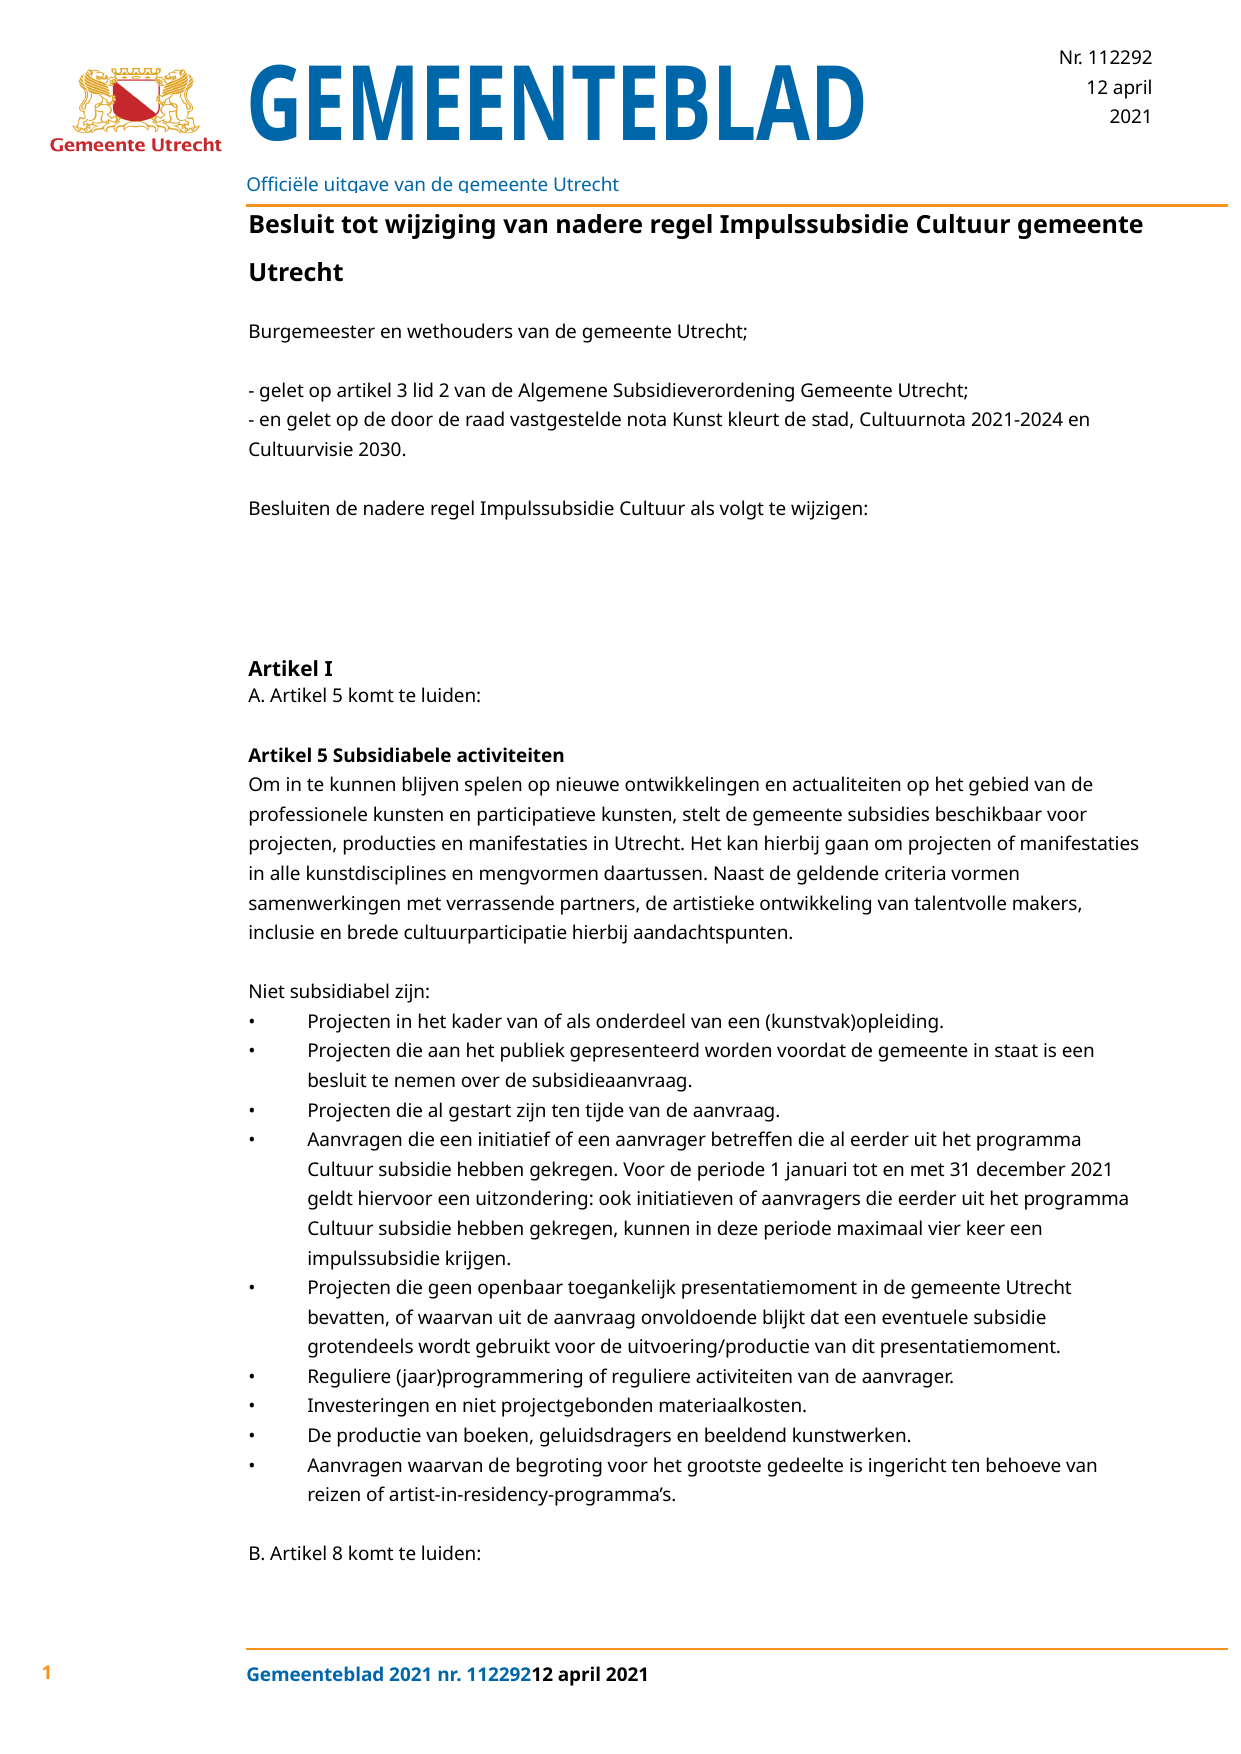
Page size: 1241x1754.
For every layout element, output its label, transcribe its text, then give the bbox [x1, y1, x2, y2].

text Om in te kunnen blijven spelen op nieuwe ontwikkelingen en actualiteiten op het gebied van de professionele kunsten en participatieve kunsten, stelt de gemeente subsidies beschikbaar voor projecten, producties en manifestaties in Utrecht. Het kan hierbij gaan om projecten of manifestaties in alle kunstdisciplines en mengvormen daartussen. Naast de geldende criteria vormen samenwerkingen met verrassende partners, de artistieke ontwikkeling van talentvolle makers, inclusie en brede cultuurparticipatie hierbij aandachtspunten. [248, 771, 1152, 945]
text Besluiten de nadere regel Impulssubsidie Cultuur als volgt te wijzigen: [248, 495, 1152, 521]
list De productie van boeken, geluidsdragers en beeldend kunstwerken. [248, 1422, 1152, 1448]
text Niet subsidiabel zijn: [248, 978, 1152, 1004]
list Projecten die aan het publiek gepresenteerd worden voordat de gemeente in staat is een besluit te nemen over de subsidieaanvraag. [248, 1038, 1152, 1093]
list Projecten die geen openbaar toegankelijk presentatiemoment in de gemeente Utrecht bevatten, of waarvan uit de aanvraag onvoldoende blijkt dat een eventuele subsidie grotendeels wordt gebruikt voor de uitvoering/productie van dit presentatiemoment. [248, 1274, 1152, 1359]
text Artikel 5 Subsidiabele activiteiten [248, 742, 1152, 768]
text A. Artikel 5 komt te luiden: [248, 683, 1152, 708]
text - gelet op artikel 3 lid 2 van de Algemene Subsidieverordening Gemeente Utrecht; [248, 377, 1152, 403]
list Aanvragen waarvan de begroting voor het grootste gedeelte is ingericht ten behoeve van reizen of artist-in-residency-programma’s. [248, 1452, 1152, 1507]
text Artikel I [248, 654, 1152, 683]
text Besluit tot wijziging van nadere regel Impulssubsidie Cultuur gemeente Utrecht [248, 207, 1152, 288]
text Burgemeester en wethouders van de gemeente Utrecht; [248, 318, 1152, 344]
list Aanvragen die een initiatief of een aanvrager betreffen die al eerder uit het programma Cultuur subsidie hebben gekregen. Voor de periode 1 januari tot en met 31 december 2021 geldt hiervoor een uitzondering: ook initiatieven of aanvragers die eerder uit het programma Cultuur subsidie hebben gekregen, kunnen in deze periode maximaal vier keer een impulssubsidie krijgen. [248, 1126, 1152, 1271]
list Investeringen en niet projectgebonden materiaalkosten. [248, 1393, 1152, 1418]
text B. Artikel 8 komt te luiden: [248, 1541, 1152, 1566]
text - en gelet op de door de raad vastgestelde nota Kunst kleurt de stad, Cultuurnota 2021-2024 en Cultuurvisie 2030. [248, 407, 1152, 462]
picture [41, 47, 231, 172]
list Projecten in het kader van of als onderdeel van een (kunstvak)opleiding. [248, 1008, 1152, 1034]
list Reguliere (jaar)programmering of reguliere activiteiten van de aanvrager. [248, 1363, 1152, 1389]
list Projecten die al gestart zijn ten tijde van de aanvraag. [248, 1097, 1152, 1123]
